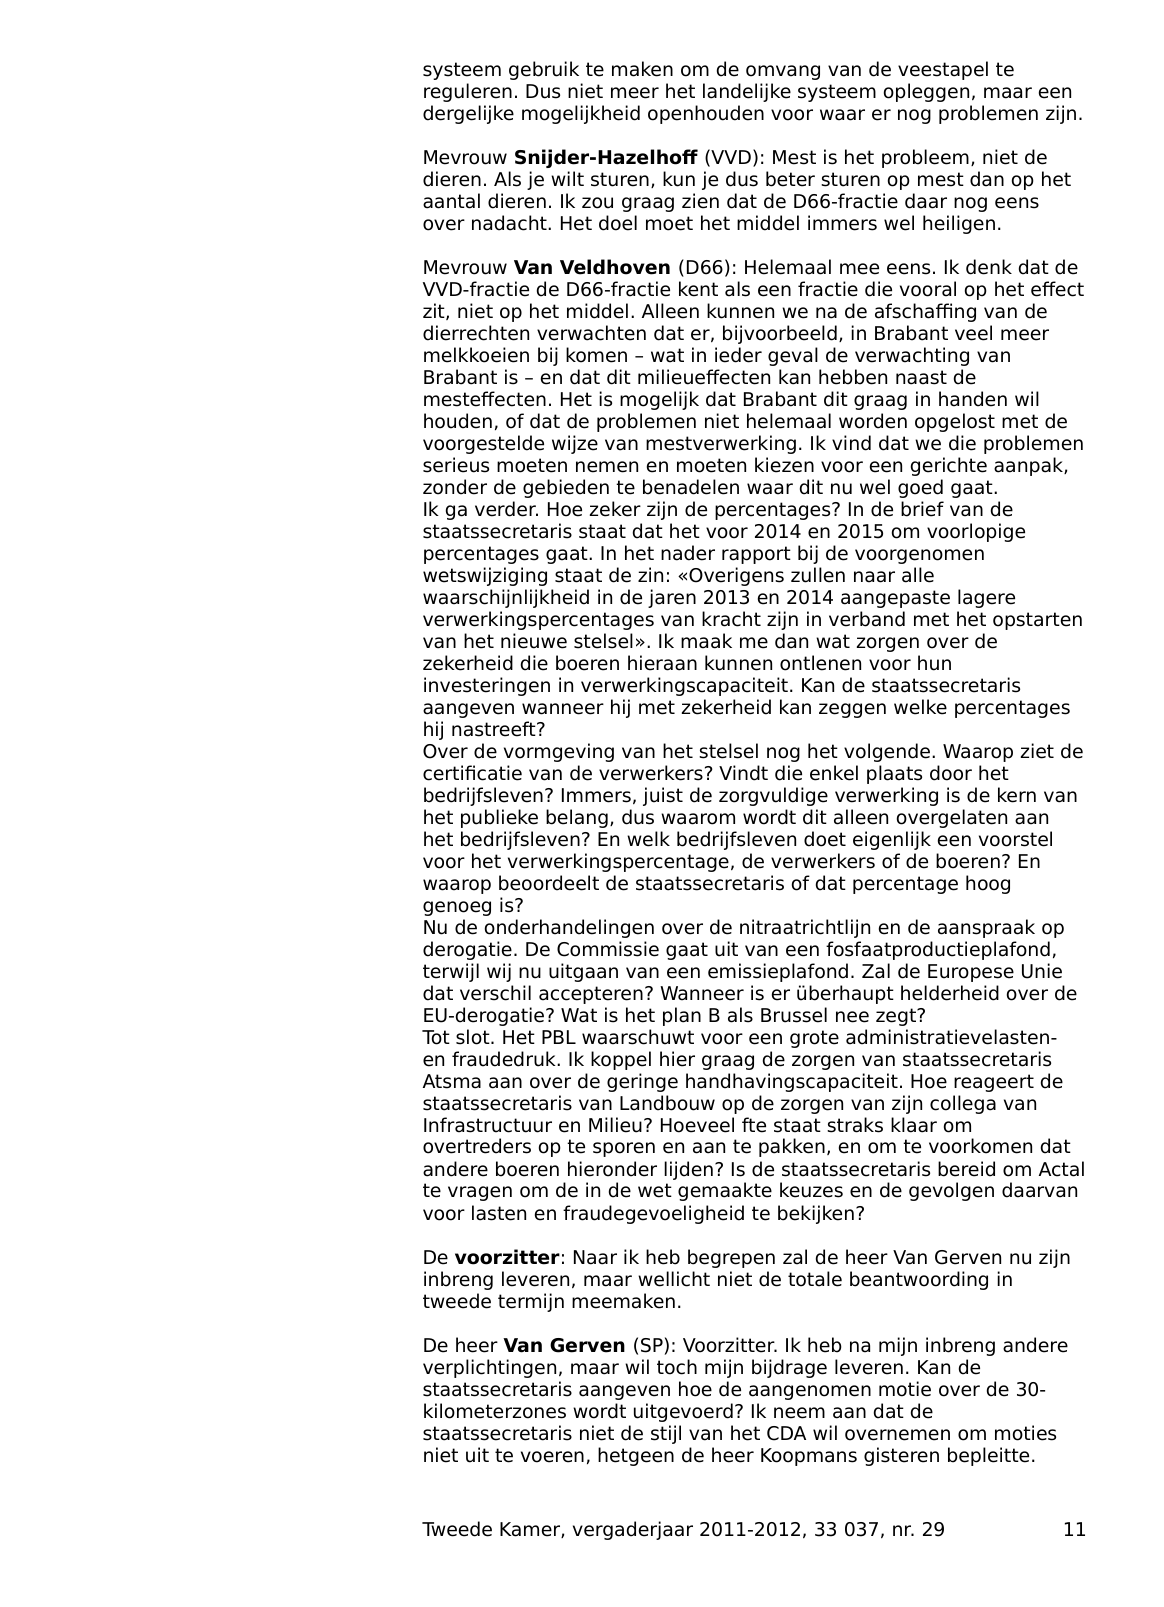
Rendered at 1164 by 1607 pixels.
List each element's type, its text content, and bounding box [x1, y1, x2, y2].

text Over de vormgeving van het stelsel nog het volgende. Waarop ziet de certificatie van de verwerkers? Vindt die enkel plaats door het bedrijfsleven? Immers, juist de zorgvuldige verwerking is de kern van het publieke belang, dus waarom wordt dit alleen overgelaten aan het bedrijfsleven? En welk bedrijfsleven doet eigenlijk een voorstel voor het verwerkingspercentage, de verwerkers of de boeren? En waarop beoordeelt de staatssecretaris of dat percentage hoog genoeg is? [422, 741, 1087, 917]
text Nu de onderhandelingen over de nitraatrichtlijn en de aanspraak op derogatie. De Commissie gaat uit van een fosfaatproductieplafond, terwijl wij nu uitgaan van een emissieplafond. Zal de Europese Unie dat verschil accepteren? Wanneer is er überhaupt helderheid over de EU-derogatie? Wat is het plan B als Brussel nee zegt? [422, 917, 1087, 1027]
text systeem gebruik te maken om de omvang van de veestapel te reguleren. Dus niet meer het landelijke systeem opleggen, maar een dergelijke mogelijkheid openhouden voor waar er nog problemen zijn. [422, 59, 1087, 125]
text De voorzitter: Naar ik heb begrepen zal de heer Van Gerven nu zijn inbreng leveren, maar wellicht niet de totale beantwoording in tweede termijn meemaken. [422, 1247, 1087, 1312]
text De heer Van Gerven (SP): Voorzitter. Ik heb na mijn inbreng andere verplichtingen, maar wil toch mijn bijdrage leveren. Kan de staatssecretaris aangeven hoe de aangenomen motie over de 30-kilometerzones wordt uitgevoerd? Ik neem aan dat de staatssecretaris niet de stijl van het CDA wil overnemen om moties niet uit te voeren, hetgeen de heer Koopmans gisteren bepleitte. [422, 1335, 1087, 1467]
text Mevrouw Van Veldhoven (D66): Helemaal mee eens. Ik denk dat de VVD-fractie de D66-fractie kent als een fractie die vooral op het effect zit, niet op het middel. Alleen kunnen we na de afschaffing van de dierrechten verwachten dat er, bijvoorbeeld, in Brabant veel meer melkkoeien bij komen – wat in ieder geval de verwachting van Brabant is – en dat dit milieueffecten kan hebben naast de mesteffecten. Het is mogelijk dat Brabant dit graag in handen wil houden, of dat de problemen niet helemaal worden opgelost met de voorgestelde wijze van mestverwerking. Ik vind dat we die problemen serieus moeten nemen en moeten kiezen voor een gerichte aanpak, zonder de gebieden te benadelen waar dit nu wel goed gaat. [422, 257, 1087, 499]
text Ik ga verder. Hoe zeker zijn de percentages? In de brief van de staatssecretaris staat dat het voor 2014 en 2015 om voorlopige percentages gaat. In het nader rapport bij de voorgenomen wetswijziging staat de zin: «Overigens zullen naar alle waarschijnlijkheid in de jaren 2013 en 2014 aangepaste lagere verwerkingspercentages van kracht zijn in verband met het opstarten van het nieuwe stelsel». Ik maak me dan wat zorgen over de zekerheid die boeren hieraan kunnen ontlenen voor hun investeringen in verwerkingscapaciteit. Kan de staatssecretaris aangeven wanneer hij met zekerheid kan zeggen welke percentages hij nastreeft? [422, 499, 1087, 741]
text Mevrouw Snijder-Hazelhoff (VVD): Mest is het probleem, niet de dieren. Als je wilt sturen, kun je dus beter sturen op mest dan op het aantal dieren. Ik zou graag zien dat de D66-fractie daar nog eens over nadacht. Het doel moet het middel immers wel heiligen. [422, 147, 1087, 235]
text Tot slot. Het PBL waarschuwt voor een grote administratievelasten- en fraudedruk. Ik koppel hier graag de zorgen van staatssecretaris Atsma aan over de geringe handhavingscapaciteit. Hoe reageert de staatssecretaris van Landbouw op de zorgen van zijn collega van Infrastructuur en Milieu? Hoeveel fte staat straks klaar om overtreders op te sporen en aan te pakken, en om te voorkomen dat andere boeren hieronder lijden? Is de staatssecretaris bereid om Actal te vragen om de in de wet gemaakte keuzes en de gevolgen daarvan voor lasten en fraudegevoeligheid te bekijken? [422, 1027, 1087, 1224]
